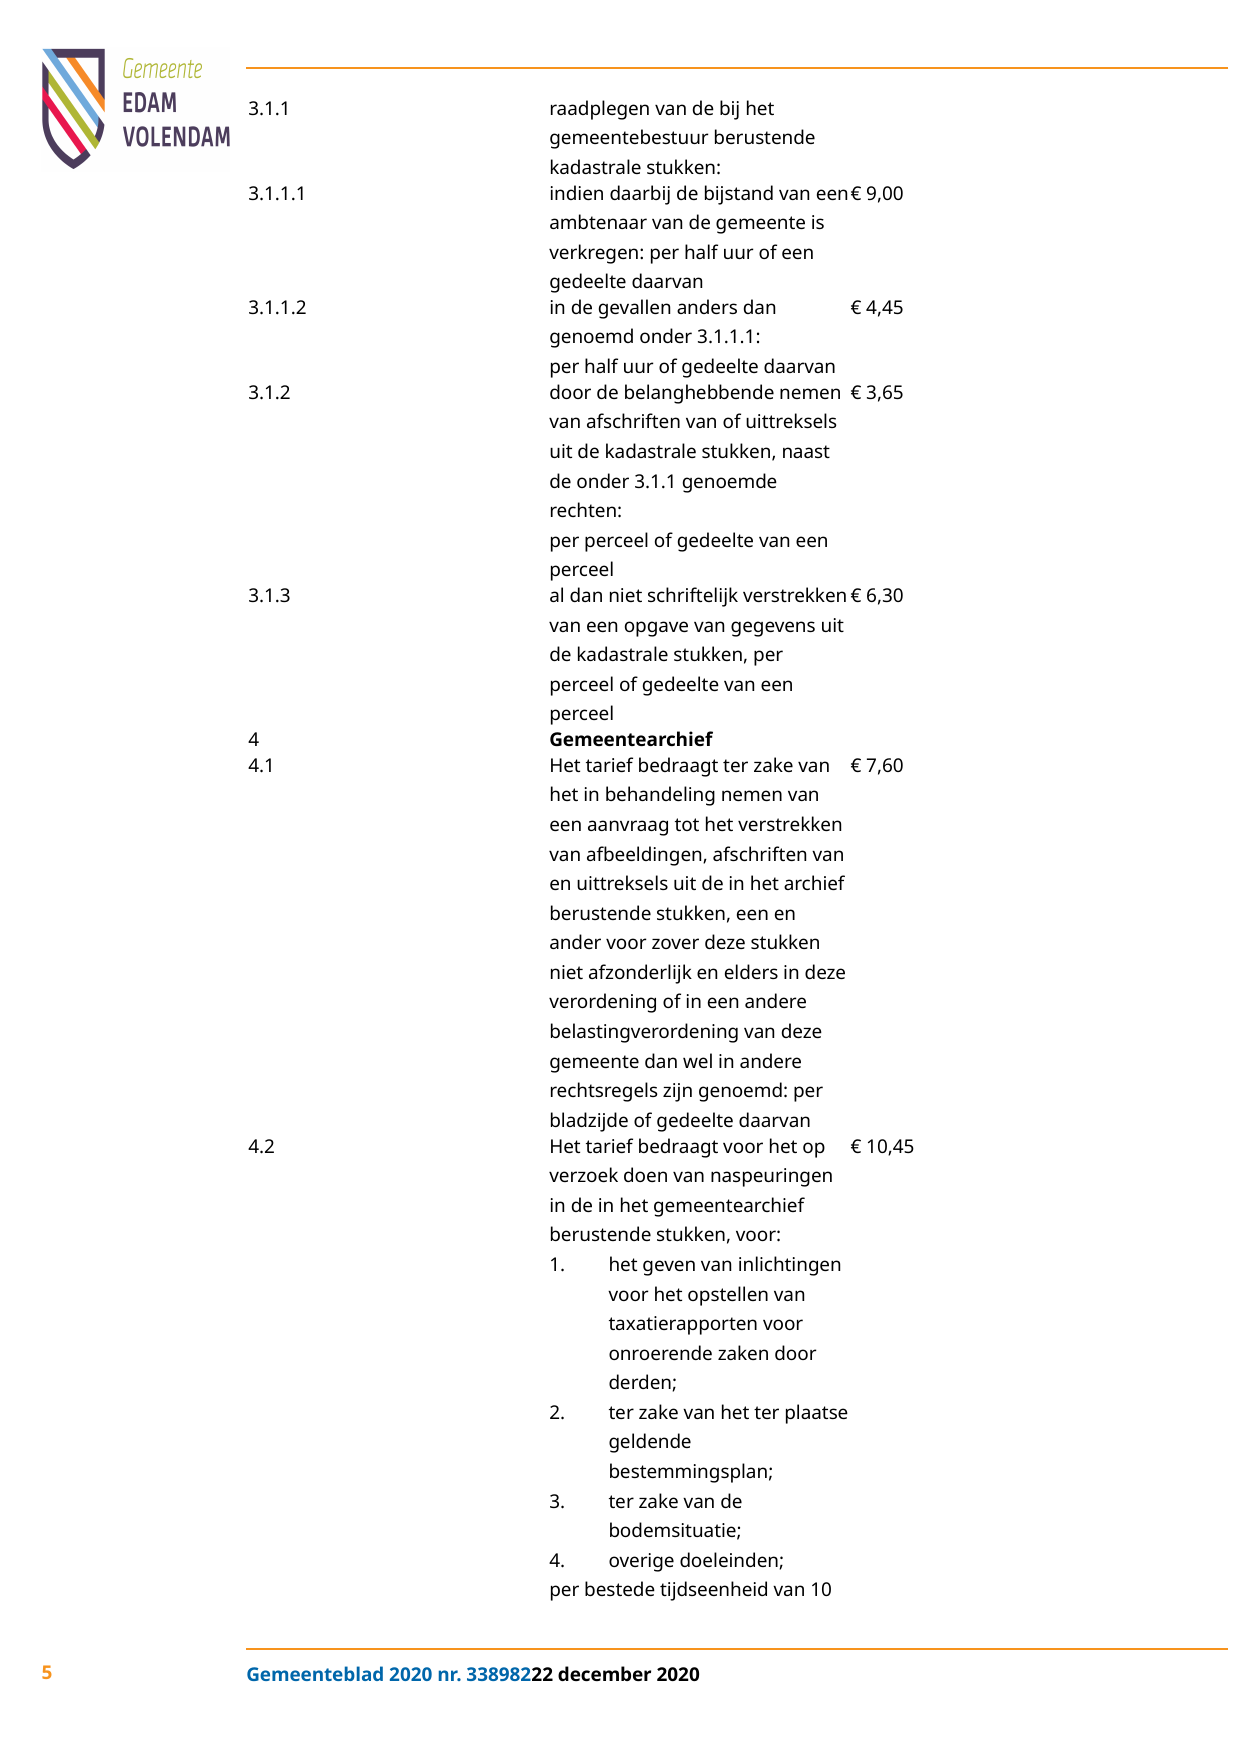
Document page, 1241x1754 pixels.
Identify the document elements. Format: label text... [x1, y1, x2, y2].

table_cell door de belanghebbende nemen van afschriften van of uittreksels uit de kadastrale stukken, naast de onder 3.1.1 genoemde rechten: per perceel of gedeelte van een perceel [549, 379, 850, 582]
table_cell € 7,60 [850, 752, 1152, 1133]
table_cell Het tarief bedraagt voor het op verzoek doen van naspeuringen in de in het gemeentearchief berustende stukken, voor: het geven van inlichtingen voor het opstellen van taxatierapporten voor onroerende zaken door derden; ter zake van het ter plaatse geldende bestemmingsplan; ter zake van de bodemsituatie; overige doeleinden; per bestede tijdseenheid van 10 [549, 1133, 850, 1602]
table_cell 3.1.2 [248, 379, 549, 582]
table_cell al dan niet schriftelijk verstrekken van een opgave van gegevens uit de kadastrale stukken, per perceel of gedeelte van een perceel [549, 582, 850, 726]
table_cell 4.1 [248, 752, 549, 1133]
table_cell 4.2 [248, 1133, 549, 1602]
table_cell in de gevallen anders dan genoemd onder 3.1.1.1: per half uur of gedeelte daarvan [549, 294, 850, 379]
table_cell € 9,00 [850, 180, 1152, 294]
table_cell Het tarief bedraagt ter zake van het in behandeling nemen van een aanvraag tot het verstrekken van afbeeldingen, afschriften van en uittreksels uit de in het archief berustende stukken, een en ander voor zover deze stukken niet afzonderlijk en elders in deze verordening of in een andere belastingverordening van deze gemeente dan wel in andere rechtsregels zijn genoemd: per bladzijde of gedeelte daarvan [549, 752, 850, 1133]
table_cell € 10,45 [850, 1133, 1152, 1602]
table_cell € 4,45 [850, 294, 1152, 379]
table_cell € 3,65 [850, 379, 1152, 582]
table_cell [850, 95, 1152, 180]
table_cell 3.1.1.2 [248, 294, 549, 379]
table_cell [850, 726, 1152, 752]
table_cell € 6,30 [850, 582, 1152, 726]
picture [41, 47, 231, 172]
table_cell Gemeentearchief [549, 726, 850, 752]
table_cell indien daarbij de bijstand van een ambtenaar van de gemeente is verkregen: per half uur of een gedeelte daarvan [549, 180, 850, 294]
table_cell 3.1.1 [248, 95, 549, 180]
table_cell raadplegen van de bij het gemeentebestuur berustende kadastrale stukken: [549, 95, 850, 180]
table_cell 4 [248, 726, 549, 752]
table_cell 3.1.1.1 [248, 180, 549, 294]
table_cell 3.1.3 [248, 582, 549, 726]
